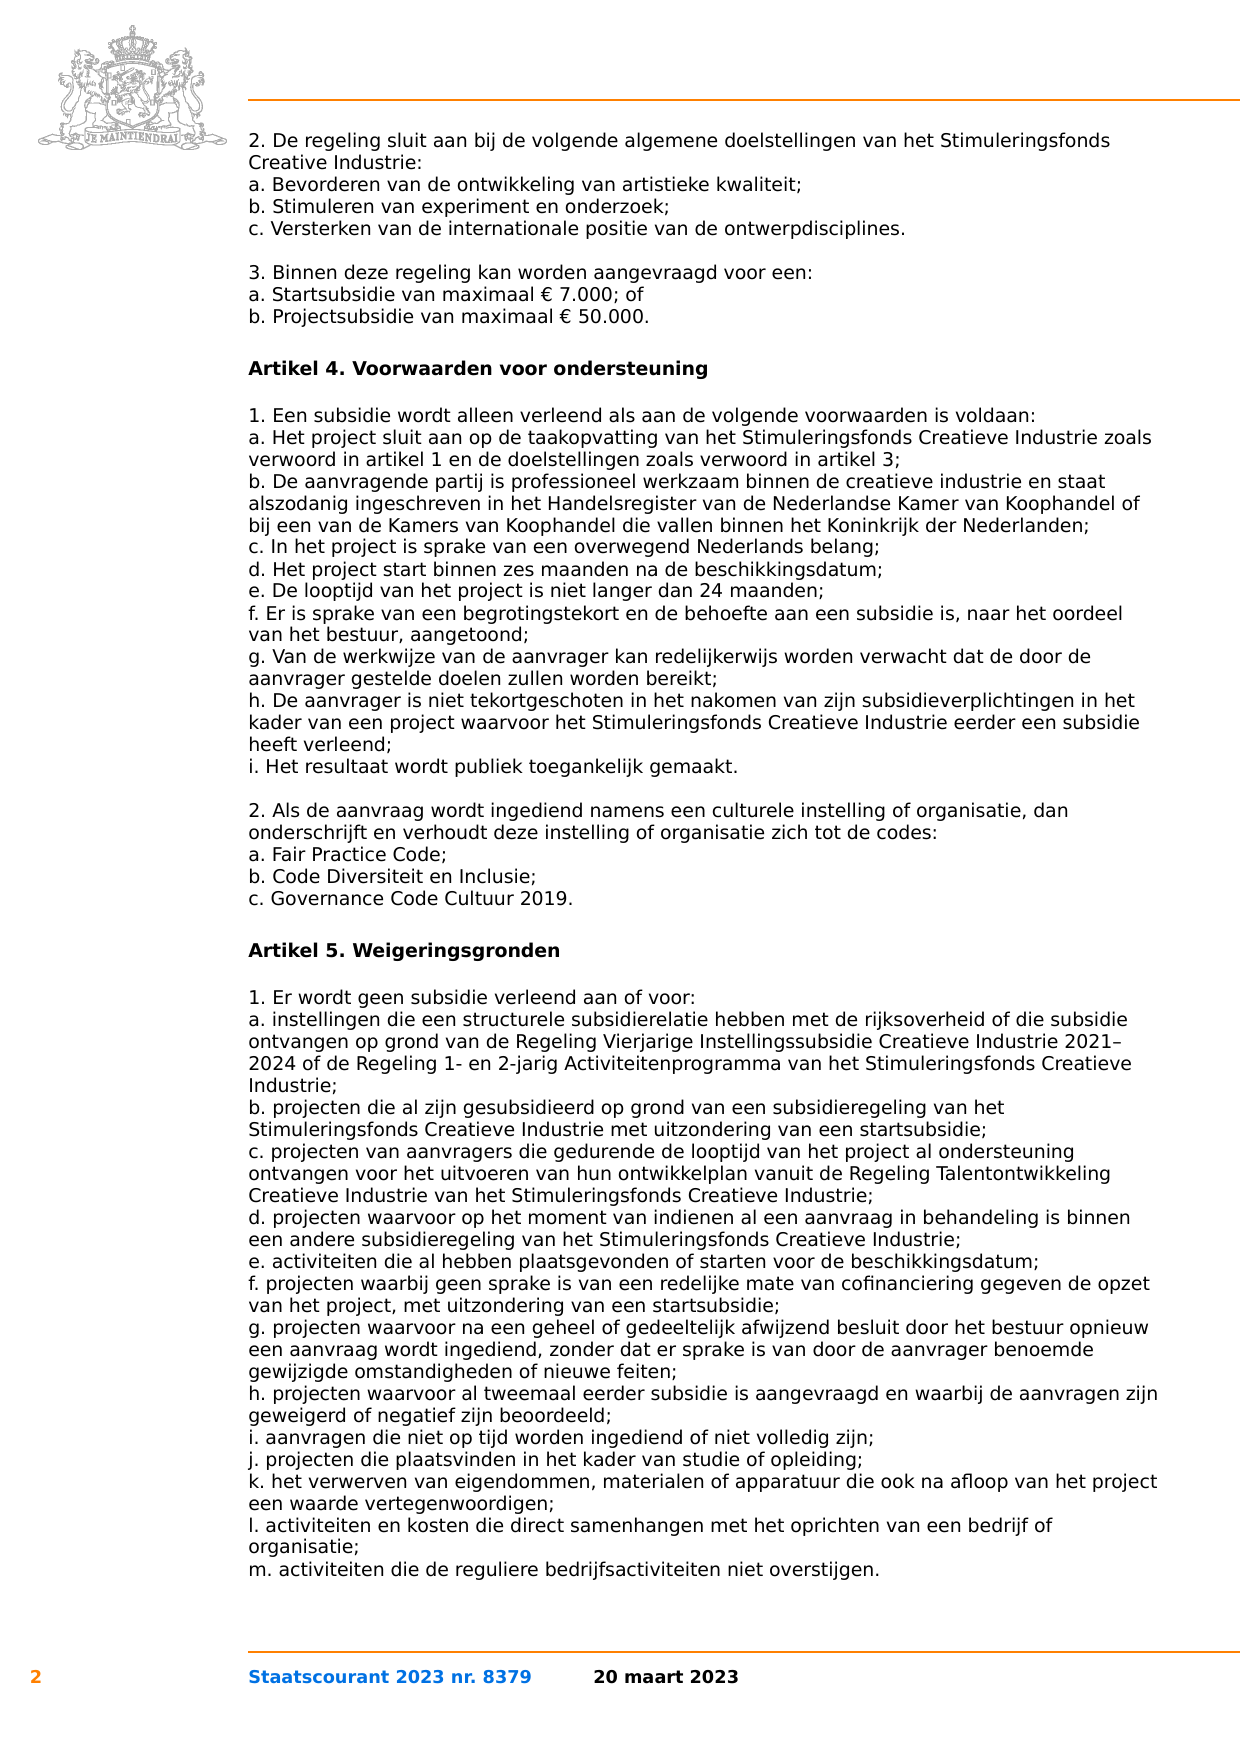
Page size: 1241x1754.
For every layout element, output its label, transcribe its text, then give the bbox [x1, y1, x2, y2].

text k. het verwerven van eigendommen, materialen of apparatuur die ook na afloop van het project een waarde vertegenwoordigen; [248, 1471, 1163, 1514]
text g. Van de werkwijze van de aanvrager kan redelijkerwijs worden verwacht dat de door de aanvrager gestelde doelen zullen worden bereikt; [248, 646, 1163, 690]
text c. In het project is sprake van een overwegend Nederlands belang; [248, 536, 1163, 558]
text d. Het project start binnen zes maanden na de beschikkingsdatum; [248, 558, 1163, 580]
text j. projecten die plaatsvinden in het kader van studie of opleiding; [248, 1448, 1163, 1471]
text a. Fair Practice Code; [248, 844, 1163, 866]
text b. Stimuleren van experiment en onderzoek; [248, 196, 1163, 218]
text e. De looptijd van het project is niet langer dan 24 maanden; [248, 580, 1163, 602]
text i. aanvragen die niet op tijd worden ingediend of niet volledig zijn; [248, 1427, 1163, 1448]
text 2. Als de aanvraag wordt ingediend namens een culturele instelling of organisatie, dan onderschrijft en verhoudt deze instelling of organisatie zich tot de codes: [248, 800, 1163, 844]
text f. Er is sprake van een begrotingstekort en de behoefte aan een subsidie is, naar het oordeel van het bestuur, aangetoond; [248, 602, 1163, 646]
text 1. Er wordt geen subsidie verleend aan of voor: [248, 987, 1163, 1009]
text i. Het resultaat wordt publiek toegankelijk gemaakt. [248, 756, 1163, 778]
text b. projecten die al zijn gesubsidieerd op grond van een subsidieregeling van het Stimuleringsfonds Creatieve Industrie met uitzondering van een startsubsidie; [248, 1097, 1163, 1141]
text d. projecten waarvoor op het moment van indienen al een aanvraag in behandeling is binnen een andere subsidieregeling van het Stimuleringsfonds Creatieve Industrie; [248, 1207, 1163, 1251]
text f. projecten waarbij geen sprake is van een redelijke mate van cofinanciering gegeven de opzet van het project, met uitzondering van een startsubsidie; [248, 1273, 1163, 1317]
picture [38, 25, 227, 150]
text m. activiteiten die de reguliere bedrijfsactiviteiten niet overstijgen. [248, 1558, 1163, 1580]
text c. Versterken van de internationale positie van de ontwerpdisciplines. [248, 218, 1163, 240]
text a. Startsubsidie van maximaal € 7.000; of [248, 284, 1163, 306]
text 1. Een subsidie wordt alleen verleend als aan de volgende voorwaarden is voldaan: [248, 404, 1163, 427]
text c. Governance Code Cultuur 2019. [248, 888, 1163, 910]
subtitle Artikel 4. Voorwaarden voor ondersteuning [248, 358, 1163, 379]
text b. Projectsubsidie van maximaal € 50.000. [248, 306, 1163, 328]
subtitle Artikel 5. Weigeringsgronden [248, 940, 1163, 962]
text h. De aanvrager is niet tekortgeschoten in het nakomen van zijn subsidieverplichtingen in het kader van een project waarvoor het Stimuleringsfonds Creatieve Industrie eerder een subsidie heeft verleend; [248, 690, 1163, 756]
text a. Bevorderen van de ontwikkeling van artistieke kwaliteit; [248, 174, 1163, 196]
text 3. Binnen deze regeling kan worden aangevraagd voor een: [248, 262, 1163, 284]
text 2. De regeling sluit aan bij de volgende algemene doelstellingen van het Stimuleringsfonds Creative Industrie: [248, 130, 1163, 174]
text a. instellingen die een structurele subsidierelatie hebben met de rijksoverheid of die subsidie ontvangen op grond van de Regeling Vierjarige Instellingssubsidie Creatieve Industrie 2021–2024 of de Regeling 1- en 2-jarig Activiteitenprogramma van het Stimuleringsfonds Creatieve Industrie; [248, 1009, 1163, 1097]
text c. projecten van aanvragers die gedurende de looptijd van het project al ondersteuning ontvangen voor het uitvoeren van hun ontwikkelplan vanuit de Regeling Talentontwikkeling Creatieve Industrie van het Stimuleringsfonds Creatieve Industrie; [248, 1141, 1163, 1207]
text e. activiteiten die al hebben plaatsgevonden of starten voor de beschikkingsdatum; [248, 1251, 1163, 1273]
text g. projecten waarvoor na een geheel of gedeeltelijk afwijzend besluit door het bestuur opnieuw een aanvraag wordt ingediend, zonder dat er sprake is van door de aanvrager benoemde gewijzigde omstandigheden of nieuwe feiten; [248, 1317, 1163, 1383]
text a. Het project sluit aan op de taakopvatting van het Stimuleringsfonds Creatieve Industrie zoals verwoord in artikel 1 en de doelstellingen zoals verwoord in artikel 3; [248, 427, 1163, 471]
text l. activiteiten en kosten die direct samenhangen met het oprichten van een bedrijf of organisatie; [248, 1514, 1163, 1558]
text b. De aanvragende partij is professioneel werkzaam binnen de creatieve industrie en staat alszodanig ingeschreven in het Handelsregister van de Nederlandse Kamer van Koophandel of bij een van de Kamers van Koophandel die vallen binnen het Koninkrijk der Nederlanden; [248, 471, 1163, 536]
text h. projecten waarvoor al tweemaal eerder subsidie is aangevraagd en waarbij de aanvragen zijn geweigerd of negatief zijn beoordeeld; [248, 1383, 1163, 1427]
text b. Code Diversiteit en Inclusie; [248, 866, 1163, 888]
